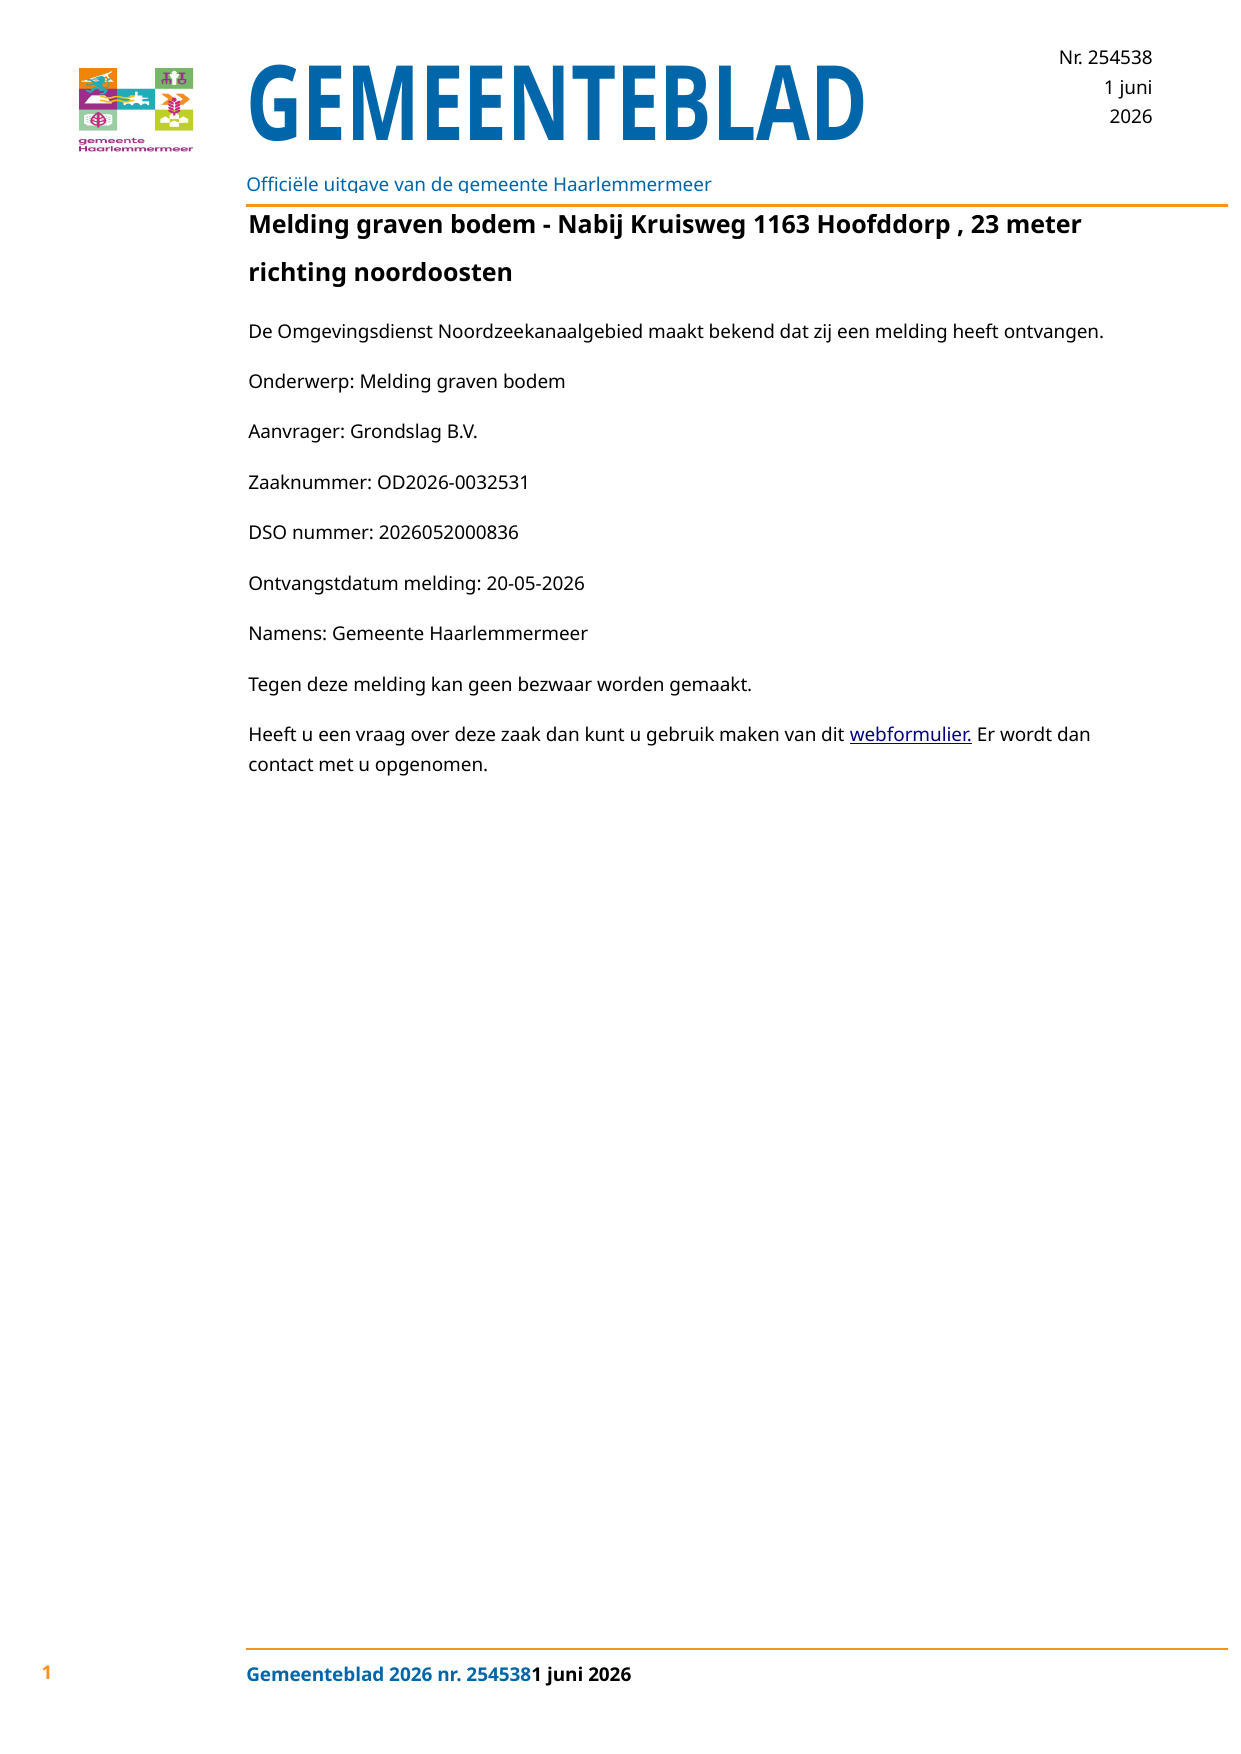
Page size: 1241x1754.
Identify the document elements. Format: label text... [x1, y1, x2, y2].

text DSO nummer: 2026052000836 [248, 519, 1152, 545]
text Heeft u een vraag over deze zaak dan kunt u gebruik maken van dit webformulier. Er wordt dan contact met u opgenomen. [248, 721, 1152, 777]
picture [41, 47, 231, 172]
text Melding graven bodem - Nabij Kruisweg 1163 Hoofddorp , 23 meter richting noordoosten [248, 207, 1152, 288]
text Aanvrager: Grondslag B.V. [248, 419, 1152, 444]
text De Omgevingsdienst Noordzeekanaalgebied maakt bekend dat zij een melding heeft ontvangen. [248, 318, 1152, 344]
text Onderwerp: Melding graven bodem [248, 368, 1152, 394]
text Tegen deze melding kan geen bezwaar worden gemaakt. [248, 671, 1152, 697]
text Zaaknummer: OD2026-0032531 [248, 469, 1152, 495]
text Ontvangstdatum melding: 20-05-2026 [248, 570, 1152, 596]
text Namens: Gemeente Haarlemmermeer [248, 620, 1152, 646]
